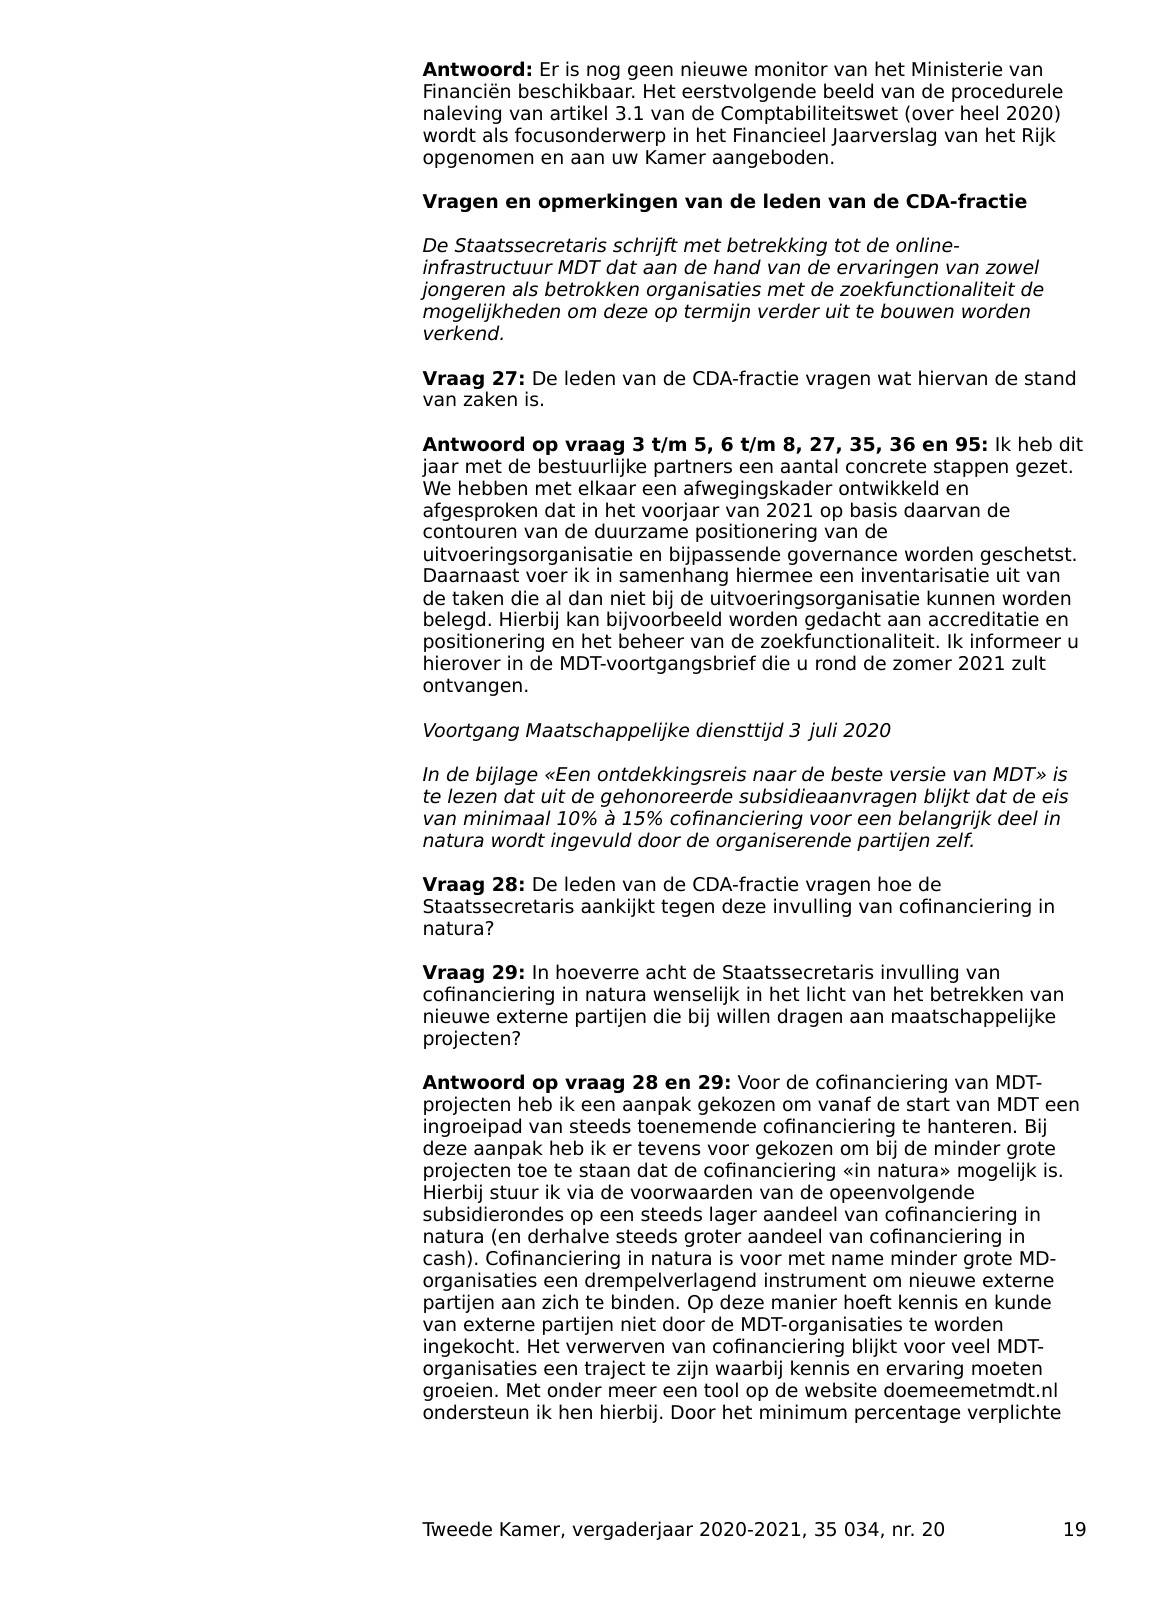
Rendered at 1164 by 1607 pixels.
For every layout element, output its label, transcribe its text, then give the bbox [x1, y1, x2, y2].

text Vraag 27: De leden van de CDA-fractie vragen wat hiervan de stand van zaken is. [422, 367, 1087, 411]
text Vraag 29: In hoeverre acht de Staatssecretaris invulling van cofinanciering in natura wenselijk in het licht van het betrekken van nieuwe externe partijen die bij willen dragen aan maatschappelijke projecten? [422, 962, 1087, 1050]
text De Staatssecretaris schrijft met betrekking tot de online-infrastructuur MDT dat aan de hand van de ervaringen van zowel jongeren als betrokken organisaties met de zoekfunctionaliteit de mogelijkheden om deze op termijn verder uit te bouwen worden verkend. [422, 235, 1087, 345]
text Antwoord op vraag 3 t/m 5, 6 t/m 8, 27, 35, 36 en 95: Ik heb dit jaar met de bestuurlijke partners een aantal concrete stappen gezet. We hebben met elkaar een afwegingskader ontwikkeld en afgesproken dat in het voorjaar van 2021 op basis daarvan de contouren van de duurzame positionering van de uitvoeringsorganisatie en bijpassende governance worden geschetst. Daarnaast voer ik in samenhang hiermee een inventarisatie uit van de taken die al dan niet bij de uitvoeringsorganisatie kunnen worden belegd. Hierbij kan bijvoorbeeld worden gedacht aan accreditatie en positionering en het beheer van de zoekfunctionaliteit. Ik informeer u hierover in de MDT-voortgangsbrief die u rond de zomer 2021 zult ontvangen. [422, 433, 1087, 697]
text Antwoord: Er is nog geen nieuwe monitor van het Ministerie van Financiën beschikbaar. Het eerstvolgende beeld van de procedurele naleving van artikel 3.1 van de Comptabiliteitswet (over heel 2020) wordt als focusonderwerp in het Financieel Jaarverslag van het Rijk opgenomen en aan uw Kamer aangeboden. [422, 59, 1087, 169]
subtitle Voortgang Maatschappelijke diensttijd 3 juli 2020 [422, 719, 1087, 741]
text Vraag 28: De leden van de CDA-fractie vragen hoe de Staatssecretaris aankijkt tegen deze invulling van cofinanciering in natura? [422, 874, 1087, 940]
text Antwoord op vraag 28 en 29: Voor de cofinanciering van MDT-projecten heb ik een aanpak gekozen om vanaf de start van MDT een ingroeipad van steeds toenemende cofinanciering te hanteren. Bij deze aanpak heb ik er tevens voor gekozen om bij de minder grote projecten toe te staan dat de cofinanciering «in natura» mogelijk is. Hierbij stuur ik via de voorwaarden van de opeenvolgende subsidierondes op een steeds lager aandeel van cofinanciering in natura (en derhalve steeds groter aandeel van cofinanciering in cash). Cofinanciering in natura is voor met name minder grote MD- organisaties een drempelverlagend instrument om nieuwe externe partijen aan zich te binden. Op deze manier hoeft kennis en kunde van externe partijen niet door de MDT-organisaties te worden ingekocht. Het verwerven van cofinanciering blijkt voor veel MDT-organisaties een traject te zijn waarbij kennis en ervaring moeten groeien. Met onder meer een tool op de website doemeemetmdt.nl ondersteun ik hen hierbij. Door het minimum percentage verplichte [422, 1072, 1087, 1424]
subtitle Vragen en opmerkingen van de leden van de CDA-fractie [422, 191, 1087, 213]
text In de bijlage «Een ontdekkingsreis naar de beste versie van MDT» is te lezen dat uit de gehonoreerde subsidieaanvragen blijkt dat de eis van minimaal 10% à 15% cofinanciering voor een belangrijk deel in natura wordt ingevuld door de organiserende partijen zelf. [422, 764, 1087, 852]
